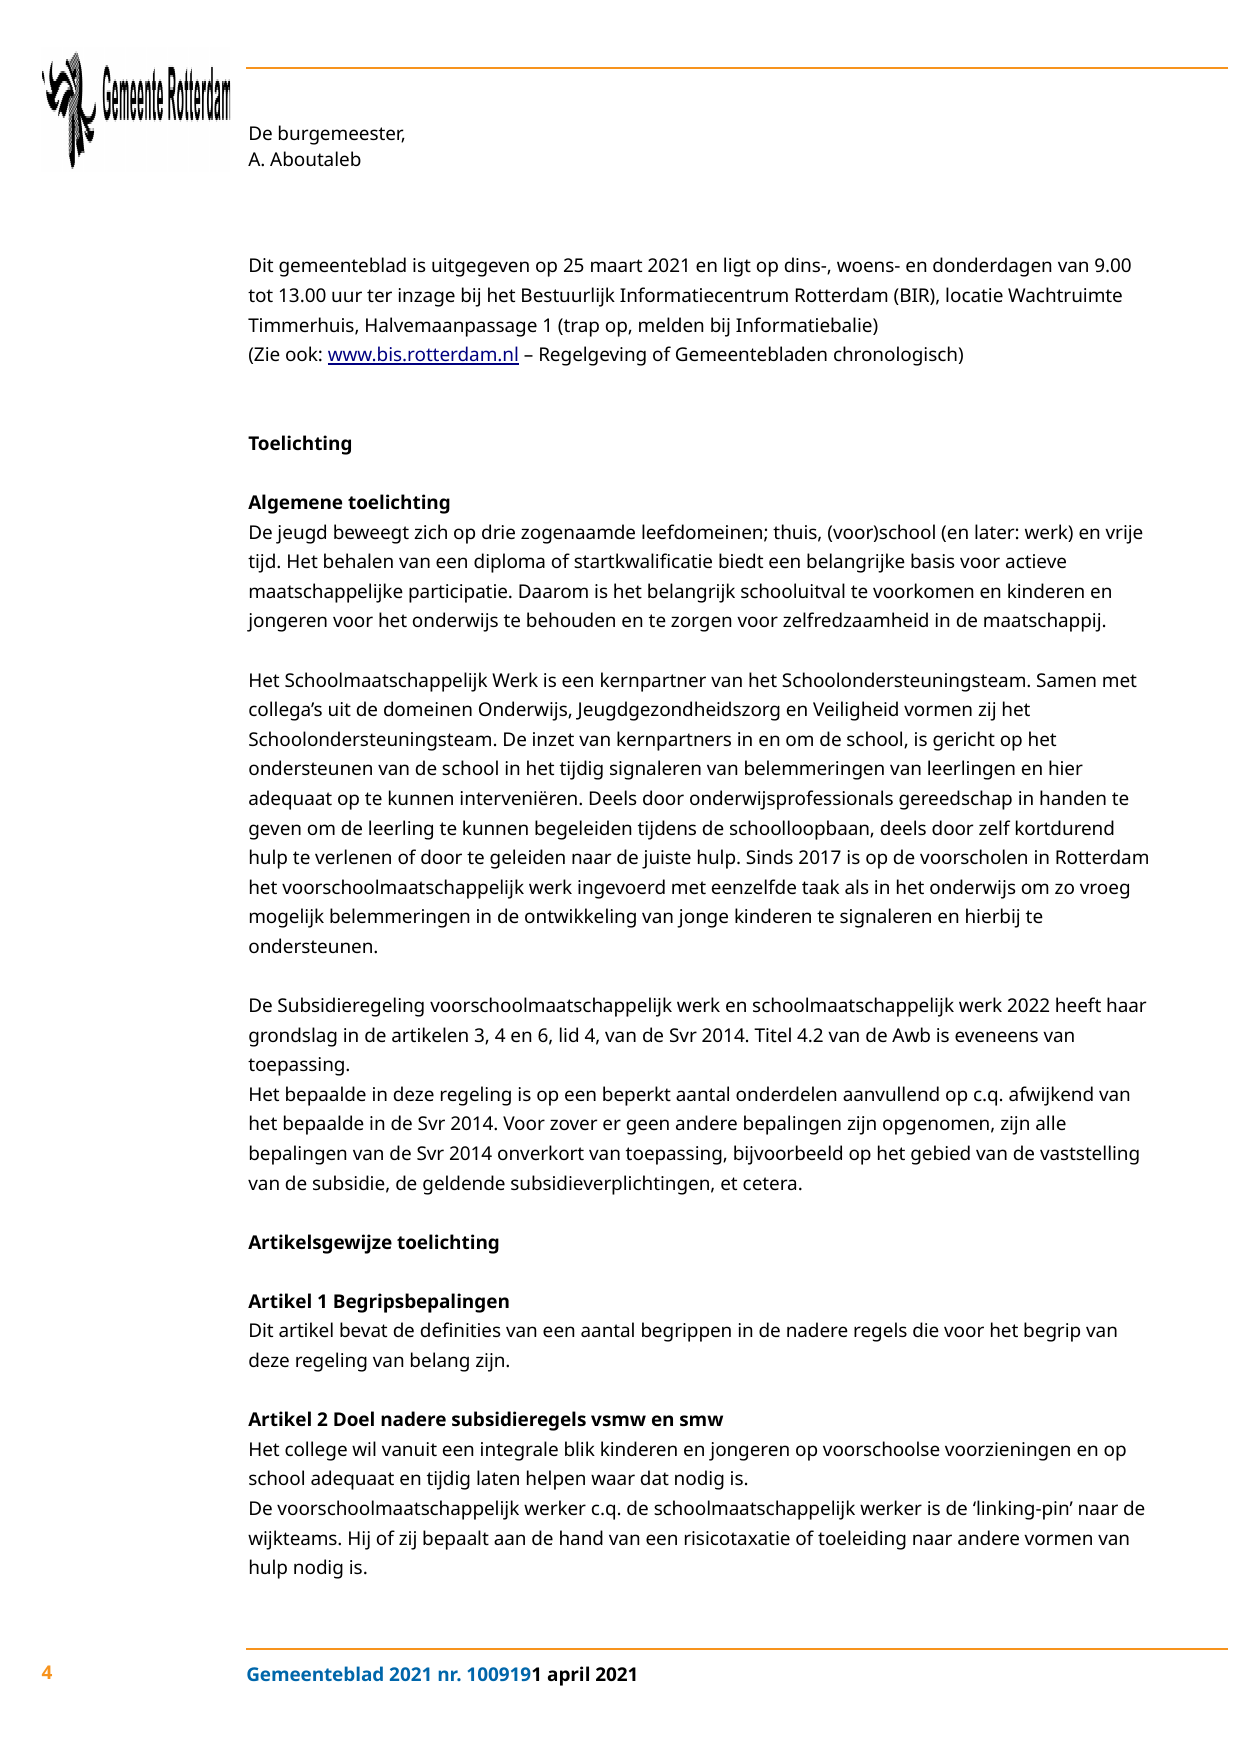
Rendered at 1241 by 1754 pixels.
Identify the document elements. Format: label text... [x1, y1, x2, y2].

text De burgemeester, [248, 121, 1152, 146]
text Het college wil vanuit een integrale blik kinderen en jongeren op voorschoolse voorzieningen en op school adequaat en tijdig laten helpen waar dat nodig is. [248, 1436, 1152, 1491]
text (Zie ook: www.bis.rotterdam.nl – Regelgeving of Gemeentebladen chronologisch) [248, 341, 1152, 367]
text Toelichting [248, 430, 1152, 456]
text Dit artikel bevat de definities van een aantal begrippen in de nadere regels die voor het begrip van deze regeling van belang zijn. [248, 1318, 1152, 1373]
text De Subsidieregeling voorschoolmaatschappelijk werk en schoolmaatschappelijk werk 2022 heeft haar grondslag in de artikelen 3, 4 en 6, lid 4, van de Svr 2014. Titel 4.2 van de Awb is eveneens van toepassing. [248, 992, 1152, 1077]
text Artikel 2 Doel nadere subsidieregels vsmw en smw [248, 1406, 1152, 1432]
text De voorschoolmaatschappelijk werker c.q. de schoolmaatschappelijk werker is de ‘linking-pin’ naar de wijkteams. Hij of zij bepaalt aan de hand van een risicotaxatie of toeleiding naar andere vormen van hulp nodig is. [248, 1495, 1152, 1580]
text Algemene toelichting [248, 489, 1152, 515]
text Het Schoolmaatschappelijk Werk is een kernpartner van het Schoolondersteuningsteam. Samen met collega’s uit de domeinen Onderwijs, Jeugdgezondheidszorg en Veiligheid vormen zij het Schoolondersteuningsteam. De inzet van kernpartners in en om de school, is gericht op het ondersteunen van de school in het tijdig signaleren van belemmeringen van leerlingen en hier adequaat op te kunnen interveniëren. Deels door onderwijsprofessionals gereedschap in handen te geven om de leerling te kunnen begeleiden tijdens de schoolloopbaan, deels door zelf kortdurend hulp te verlenen of door te geleiden naar de juiste hulp. Sinds 2017 is op de voorscholen in Rotterdam het voorschoolmaatschappelijk werk ingevoerd met eenzelfde taak als in het onderwijs om zo vroeg mogelijk belemmeringen in de ontwikkeling van jonge kinderen te signaleren en hierbij te ondersteunen. [248, 667, 1152, 959]
text Artikelsgewijze toelichting [248, 1229, 1152, 1254]
text De jeugd beweegt zich op drie zogenaamde leefdomeinen; thuis, (voor)school (en later: werk) en vrije tijd. Het behalen van een diploma of startkwalificatie biedt een belangrijke basis voor actieve maatschappelijke participatie. Daarom is het belangrijk schooluitval te voorkomen en kinderen en jongeren voor het onderwijs te behouden en te zorgen voor zelfredzaamheid in de maatschappij. [248, 519, 1152, 633]
text Het bepaalde in deze regeling is op een beperkt aantal onderdelen aanvullend op c.q. afwijkend van het bepaalde in de Svr 2014. Voor zover er geen andere bepalingen zijn opgenomen, zijn alle bepalingen van de Svr 2014 onverkort van toepassing, bijvoorbeeld op het gebied van de vaststelling van de subsidie, de geldende subsidieverplichtingen, et cetera. [248, 1081, 1152, 1195]
text A. Aboutaleb [248, 146, 1152, 172]
text Artikel 1 Begripsbepalingen [248, 1288, 1152, 1314]
text Dit gemeenteblad is uitgegeven op 25 maart 2021 en ligt op dins-, woens- en donderdagen van 9.00 tot 13.00 uur ter inzage bij het Bestuurlijk Informatiecentrum Rotterdam (BIR), locatie Wachtruimte Timmerhuis, Halvemaanpassage 1 (trap op, melden bij Informatiebalie) [248, 253, 1152, 337]
picture [41, 47, 231, 172]
